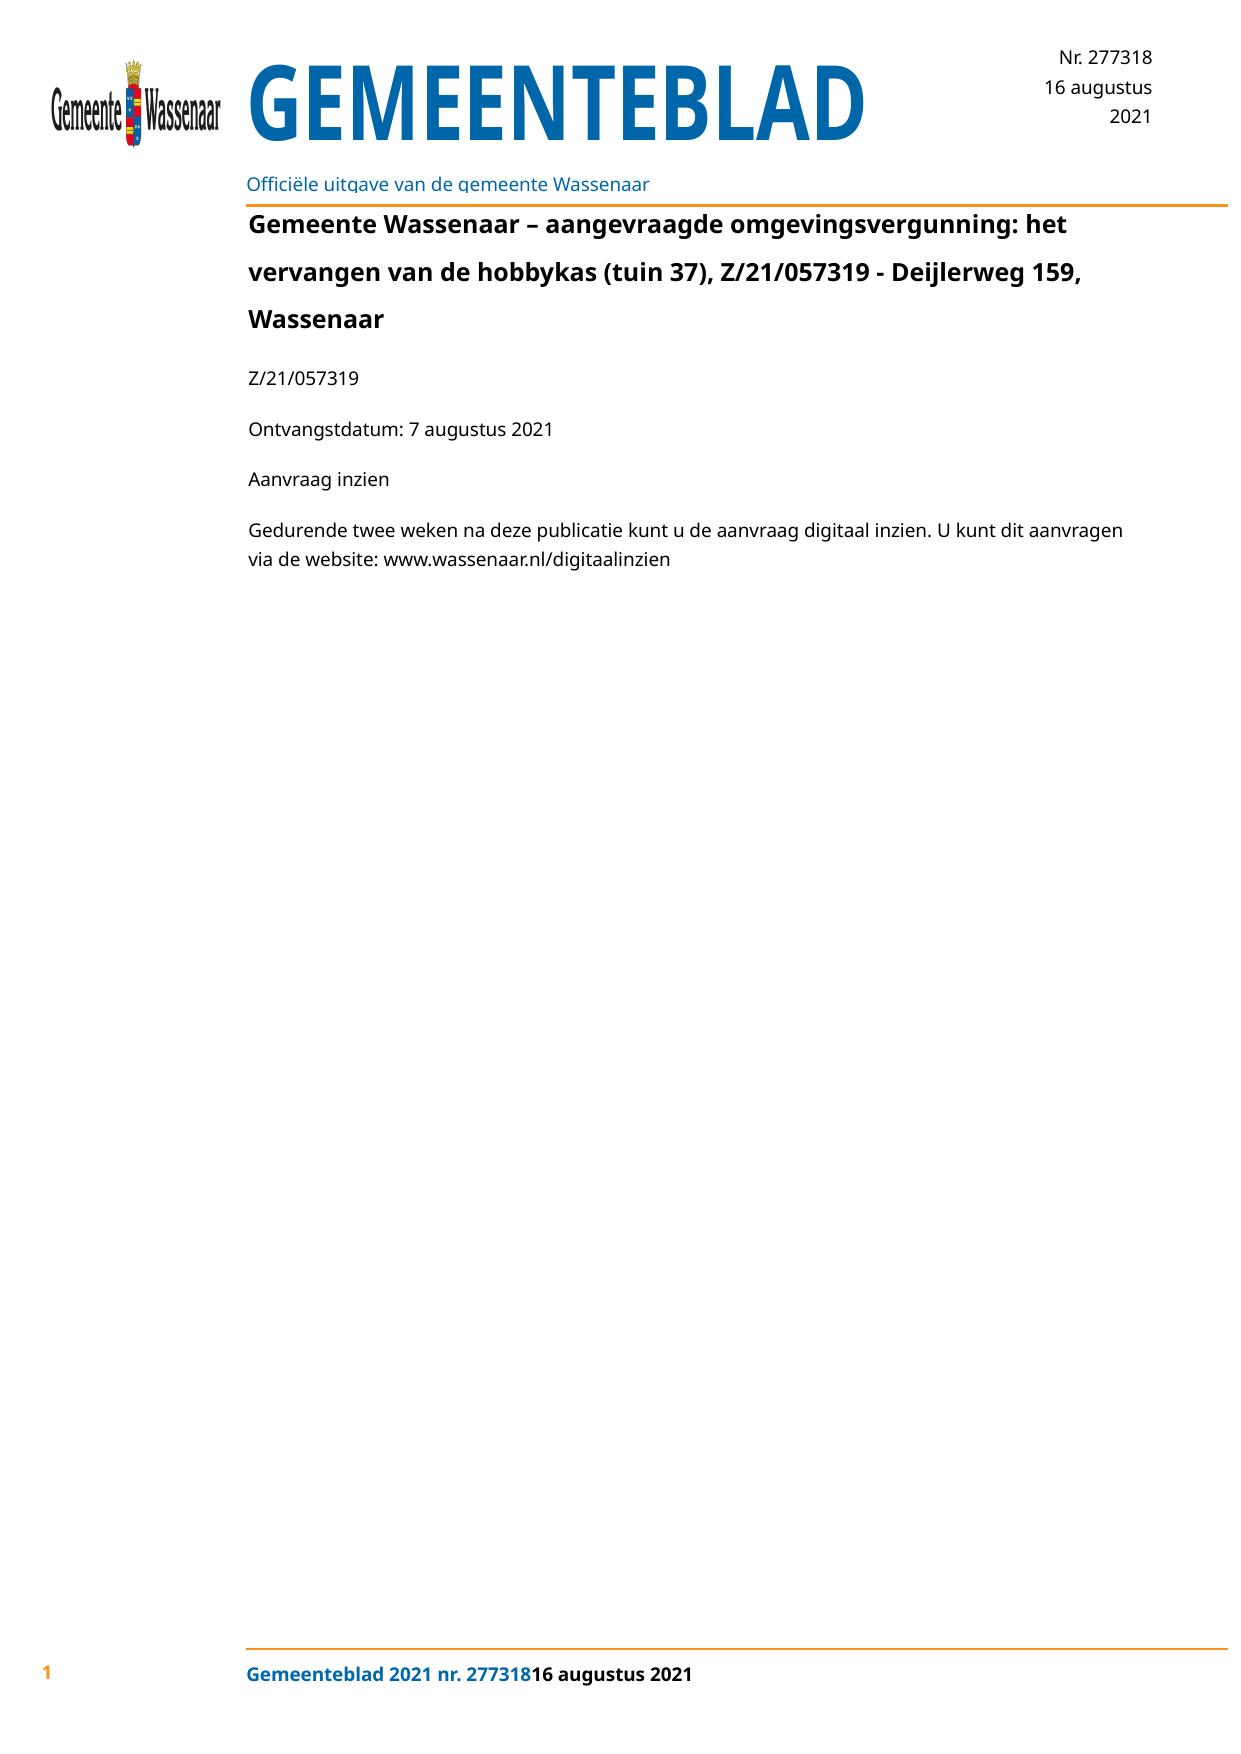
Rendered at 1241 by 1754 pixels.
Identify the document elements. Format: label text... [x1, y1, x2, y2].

picture [41, 47, 231, 172]
text Z/21/057319 [248, 366, 1152, 391]
text Aanvraag inzien [248, 466, 1152, 492]
text Gemeente Wassenaar – aangevraagde omgevingsvergunning: het vervangen van de hobbykas (tuin 37), Z/21/057319 - Deijlerweg 159, Wassenaar [248, 207, 1152, 336]
text Gedurende twee weken na deze publicatie kunt u de aanvraag digitaal inzien. U kunt dit aanvragen via de website: www.wassenaar.nl/digitaalinzien [248, 517, 1152, 572]
text Ontvangstdatum: 7 augustus 2021 [248, 416, 1152, 442]
